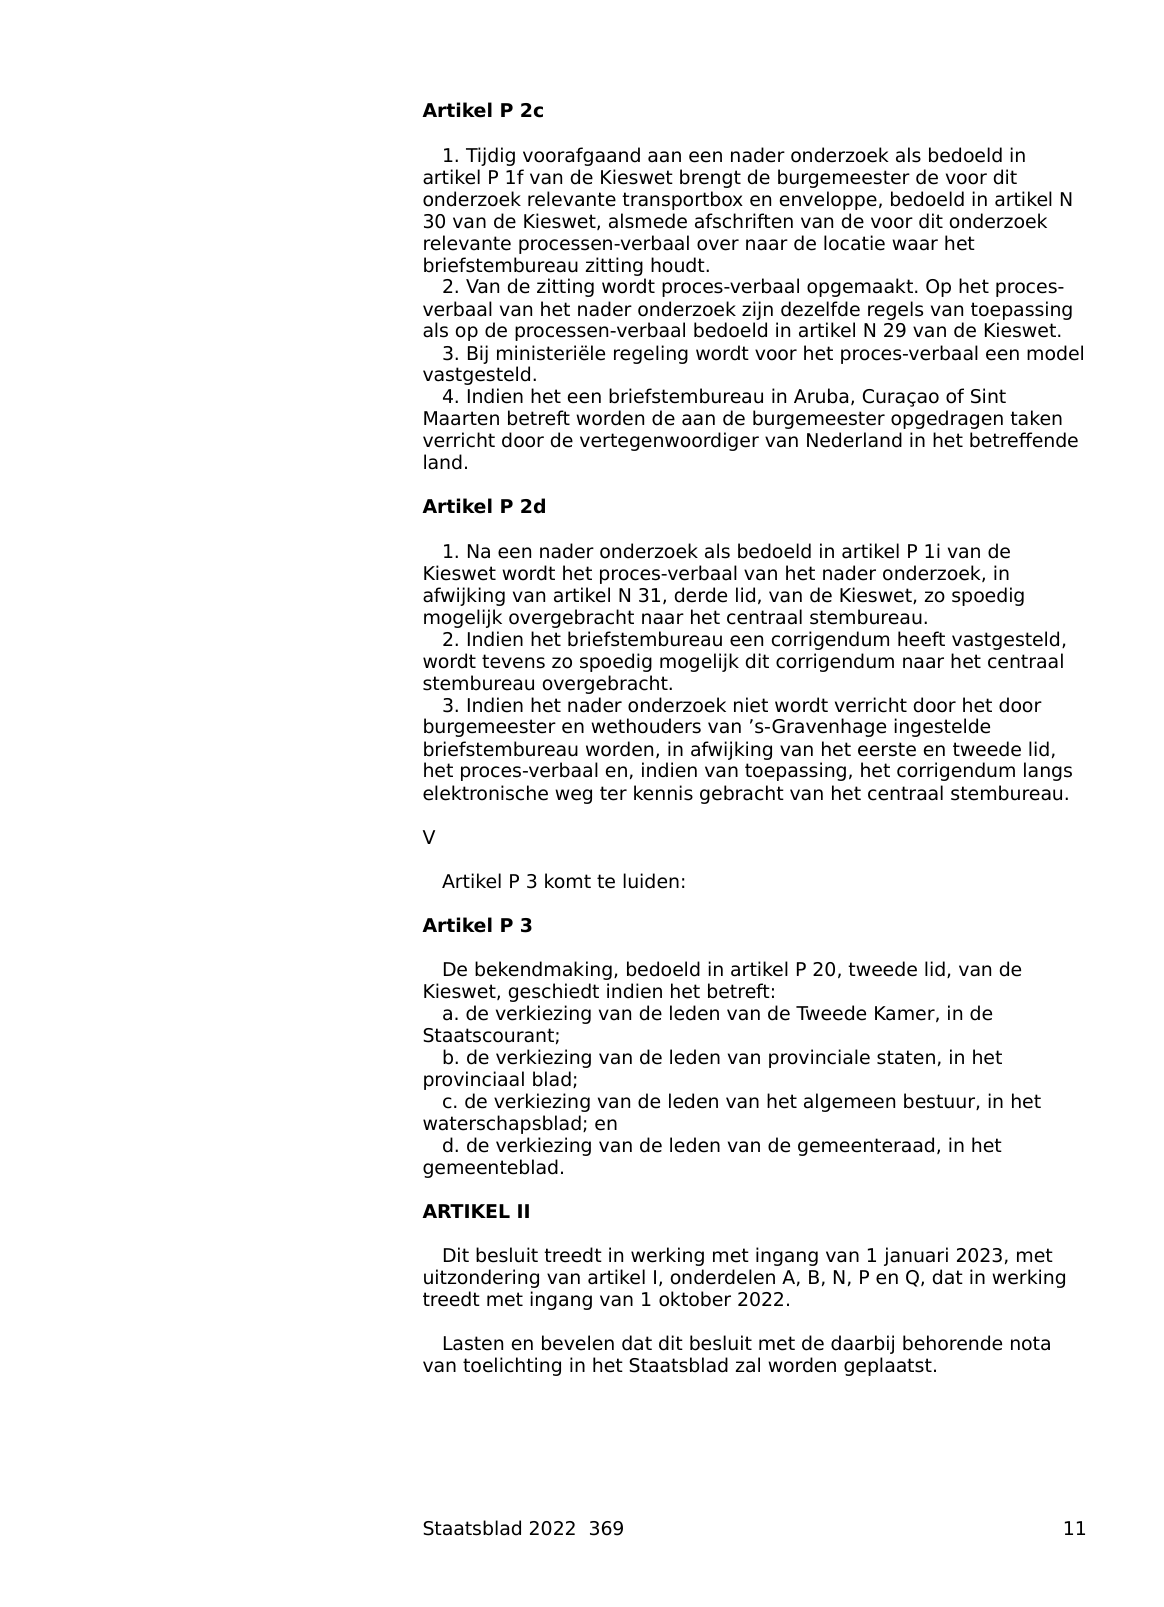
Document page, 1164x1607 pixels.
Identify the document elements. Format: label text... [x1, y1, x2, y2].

text Dit besluit treedt in werking met ingang van 1 januari 2023, met uitzondering van artikel I, onderdelen A, B, N, P en Q, dat in werking treedt met ingang van 1 oktober 2022. [422, 1245, 1087, 1311]
text 2. Indien het briefstembureau een corrigendum heeft vastgesteld, wordt tevens zo spoedig mogelijk dit corrigendum naar het centraal stembureau overgebracht. [422, 628, 1087, 694]
text 3. Indien het nader onderzoek niet wordt verricht door het door burgemeester en wethouders van ’s-Gravenhage ingestelde briefstembureau worden, in afwijking van het eerste en tweede lid, het proces-verbaal en, indien van toepassing, het corrigendum langs elektronische weg ter kennis gebracht van het centraal stembureau. [422, 694, 1087, 804]
text c. de verkiezing van de leden van het algemeen bestuur, in het waterschapsblad; en [422, 1091, 1087, 1135]
subtitle ARTIKEL II [422, 1201, 1087, 1223]
text V [422, 827, 1087, 848]
text Lasten en bevelen dat dit besluit met de daarbij behorende nota van toelichting in het Staatsblad zal worden geplaatst. [422, 1333, 1087, 1377]
subtitle Artikel P 3 [422, 915, 1087, 937]
text Artikel P 3 komt te luiden: [422, 871, 1087, 893]
subtitle Artikel P 2c [422, 100, 1087, 122]
text 4. Indien het een briefstembureau in Aruba, Curaçao of Sint Maarten betreft worden de aan de burgemeester opgedragen taken verricht door de vertegenwoordiger van Nederland in het betreffende land. [422, 386, 1087, 474]
text 1. Tijdig voorafgaand aan een nader onderzoek als bedoeld in artikel P 1f van de Kieswet brengt de burgemeester de voor dit onderzoek relevante transportbox en enveloppe, bedoeld in artikel N 30 van de Kieswet, alsmede afschriften van de voor dit onderzoek relevante processen-verbaal over naar de locatie waar het briefstembureau zitting houdt. [422, 144, 1087, 276]
text a. de verkiezing van de leden van de Tweede Kamer, in de Staatscourant; [422, 1003, 1087, 1047]
subtitle Artikel P 2d [422, 496, 1087, 518]
text 2. Van de zitting wordt proces-verbaal opgemaakt. Op het proces-verbaal van het nader onderzoek zijn dezelfde regels van toepassing als op de processen-verbaal bedoeld in artikel N 29 van de Kieswet. [422, 276, 1087, 342]
text 3. Bij ministeriële regeling wordt voor het proces-verbaal een model vastgesteld. [422, 342, 1087, 386]
text b. de verkiezing van de leden van provinciale staten, in het provinciaal blad; [422, 1047, 1087, 1091]
text 1. Na een nader onderzoek als bedoeld in artikel P 1i van de Kieswet wordt het proces-verbaal van het nader onderzoek, in afwijking van artikel N 31, derde lid, van de Kieswet, zo spoedig mogelijk overgebracht naar het centraal stembureau. [422, 541, 1087, 628]
text De bekendmaking, bedoeld in artikel P 20, tweede lid, van de Kieswet, geschiedt indien het betreft: [422, 959, 1087, 1003]
text d. de verkiezing van de leden van de gemeenteraad, in het gemeenteblad. [422, 1135, 1087, 1179]
